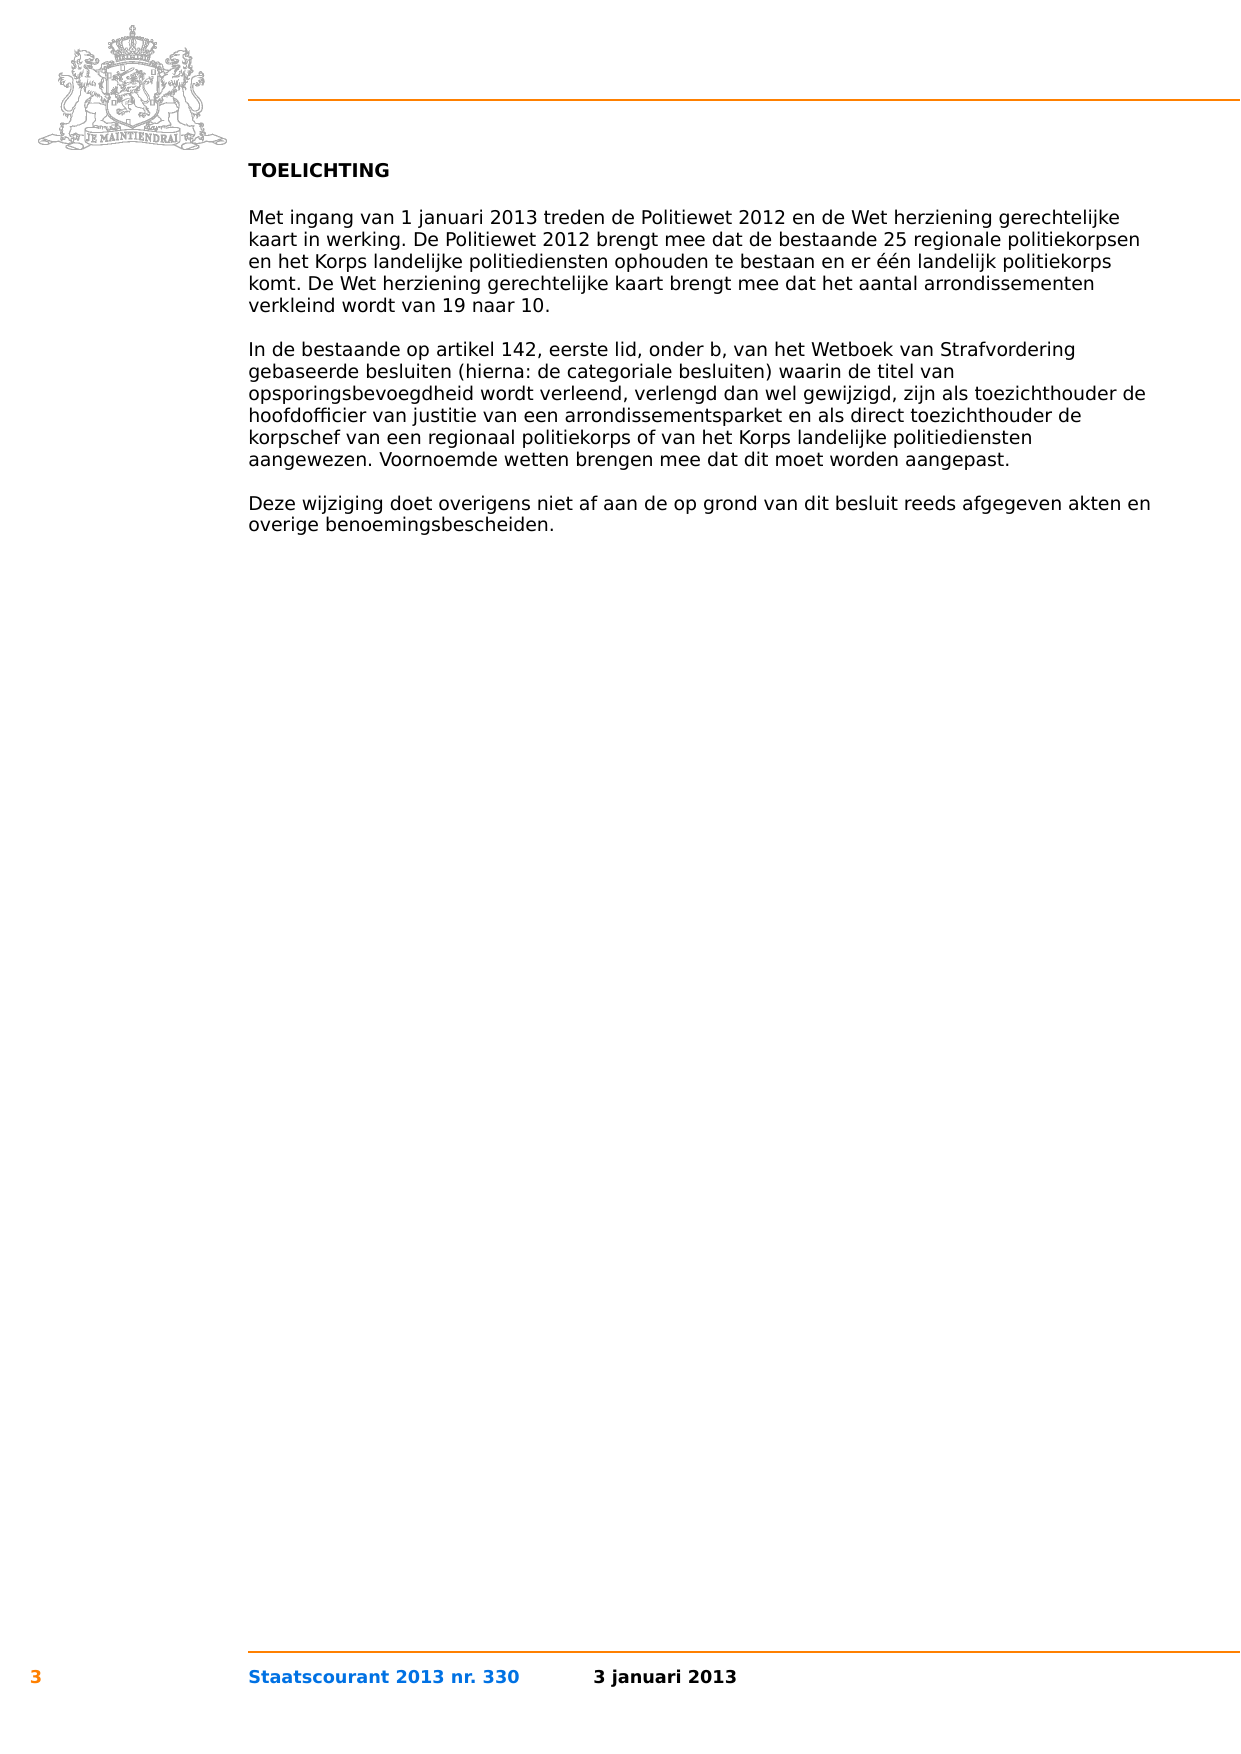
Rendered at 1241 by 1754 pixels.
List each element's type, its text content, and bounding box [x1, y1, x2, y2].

text Deze wijziging doet overigens niet af aan de op grond van dit besluit reeds afgegeven akten en overige benoemingsbescheiden. [248, 492, 1163, 536]
text In de bestaande op artikel 142, eerste lid, onder b, van het Wetboek van Strafvordering gebaseerde besluiten (hierna: de categoriale besluiten) waarin de titel van opsporingsbevoegdheid wordt verleend, verlengd dan wel gewijzigd, zijn als toezichthouder de hoofdofficier van justitie van een arrondissementsparket en als direct toezichthouder de korpschef van een regionaal politiekorps of van het Korps landelijke politiediensten aangewezen. Voornoemde wetten brengen mee dat dit moet worden aangepast. [248, 339, 1163, 471]
subtitle TOELICHTING [248, 160, 1163, 182]
picture [38, 25, 227, 150]
text Met ingang van 1 januari 2013 treden de Politiewet 2012 en de Wet herziening gerechtelijke kaart in werking. De Politiewet 2012 brengt mee dat de bestaande 25 regionale politiekorpsen en het Korps landelijke politiediensten ophouden te bestaan en er één landelijk politiekorps komt. De Wet herziening gerechtelijke kaart brengt mee dat het aantal arrondissementen verkleind wordt van 19 naar 10. [248, 207, 1163, 317]
